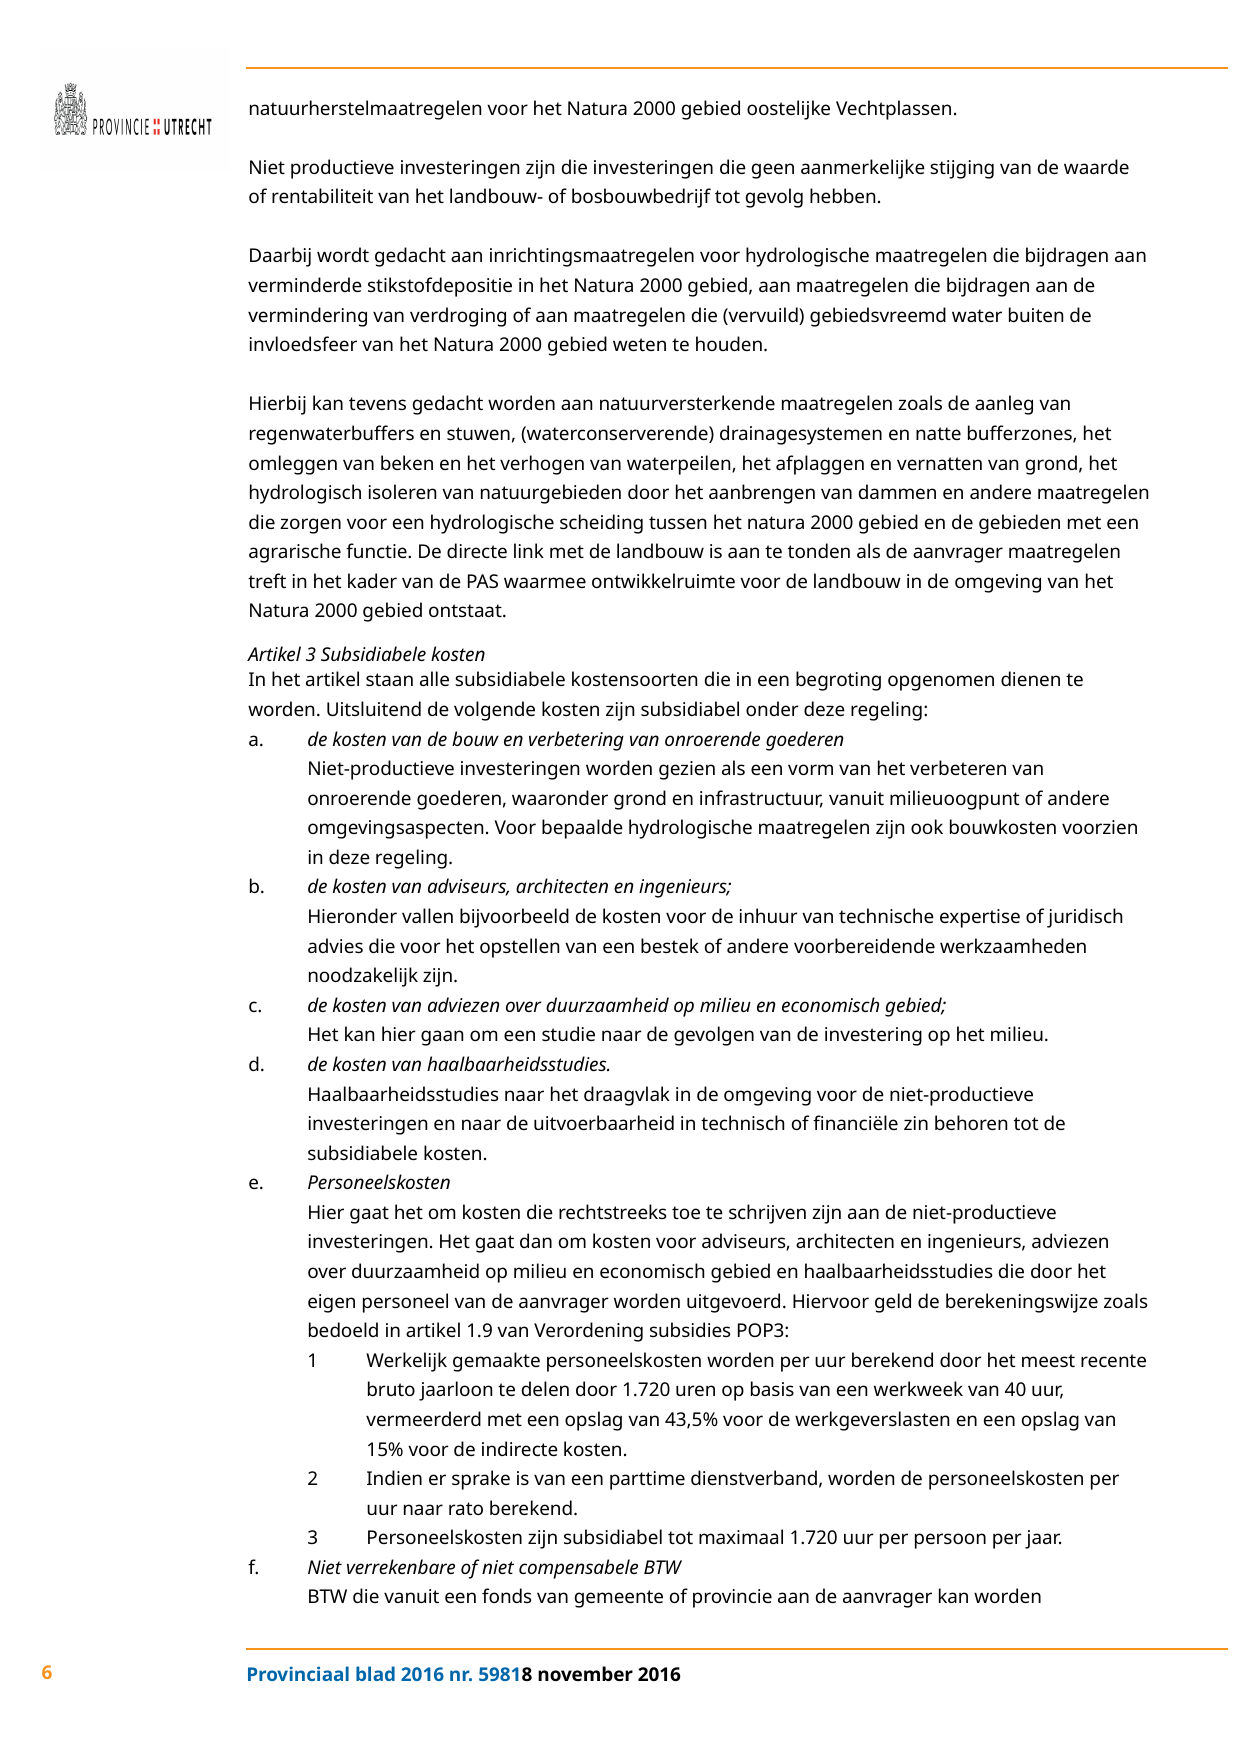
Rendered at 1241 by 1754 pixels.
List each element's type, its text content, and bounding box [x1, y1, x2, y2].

list Personeelskosten zijn subsidiabel tot maximaal 1.720 uur per persoon per jaar. [307, 1524, 1152, 1550]
text Hierbij kan tevens gedacht worden aan natuurversterkende maatregelen zoals de aanleg van regenwaterbuffers en stuwen, (waterconserverende) drainagesystemen en natte bufferzones, het omleggen van beken en het verhogen van waterpeilen, het afplaggen en vernatten van grond, het hydrologisch isoleren van natuurgebieden door het aanbrengen van dammen en andere maatregelen die zorgen voor een hydrologische scheiding tussen het natura 2000 gebied en de gebieden met een agrarische functie. De directe link met de landbouw is aan te tonden als de aanvrager maatregelen treft in het kader van de PAS waarmee ontwikkelruimte voor de landbouw in de omgeving van het Natura 2000 gebied ontstaat. [248, 391, 1152, 623]
list Haalbaarheidsstudies naar het draagvlak in de omgeving voor de niet-productieve investeringen en naar de uitvoerbaarheid in technisch of financiële zin behoren tot de subsidiabele kosten. [248, 1081, 1152, 1166]
list de kosten van de bouw en verbetering van onroerende goederen [248, 726, 1152, 751]
text Niet productieve investeringen zijn die investeringen die geen aanmerkelijke stijging van de waarde of rentabiliteit van het landbouw- of bosbouwbedrijf tot gevolg hebben. [248, 154, 1152, 209]
list Werkelijk gemaakte personeelskosten worden per uur berekend door het meest recente bruto jaarloon te delen door 1.720 uren op basis van een werkweek van 40 uur, vermeerderd met een opslag van 43,5% voor de werkgeverslasten en een opslag van 15% voor de indirecte kosten. [307, 1347, 1152, 1461]
list de kosten van adviezen over duurzaamheid op milieu en economisch gebied; [248, 992, 1152, 1018]
list de kosten van adviseurs, architecten en ingenieurs; [248, 874, 1152, 899]
list Niet verrekenbare of niet compensabele BTW [248, 1554, 1152, 1580]
picture [41, 47, 231, 172]
list Indien er sprake is van een parttime dienstverband, worden de personeelskosten per uur naar rato berekend. [307, 1465, 1152, 1521]
list BTW die vanuit een fonds van gemeente of provincie aan de aanvrager kan worden [248, 1584, 1152, 1609]
text Daarbij wordt gedacht aan inrichtingsmaatregelen voor hydrologische maatregelen die bijdragen aan verminderde stikstofdepositie in het Natura 2000 gebied, aan maatregelen die bijdragen aan de vermindering van verdroging of aan maatregelen die (vervuild) gebiedsvreemd water buiten de invloedsfeer van het Natura 2000 gebied weten te houden. [248, 243, 1152, 357]
list Personeelskosten [248, 1169, 1152, 1195]
text natuurherstelmaatregelen voor het Natura 2000 gebied oostelijke Vechtplassen. [248, 95, 1152, 121]
list de kosten van haalbaarheidsstudies. [248, 1051, 1152, 1077]
text In het artikel staan alle subsidiabele kostensoorten die in een begroting opgenomen dienen te worden. Uitsluitend de volgende kosten zijn subsidiabel onder deze regeling: [248, 667, 1152, 722]
text Artikel 3 Subsidiabele kosten [248, 641, 1152, 667]
list Niet-productieve investeringen worden gezien als een vorm van het verbeteren van onroerende goederen, waaronder grond en infrastructuur, vanuit milieuoogpunt of andere omgevingsaspecten. Voor bepaalde hydrologische maatregelen zijn ook bouwkosten voorzien in deze regeling. [248, 755, 1152, 870]
list Hier gaat het om kosten die rechtstreeks toe te schrijven zijn aan de niet-productieve investeringen. Het gaat dan om kosten voor adviseurs, architecten en ingenieurs, adviezen over duurzaamheid op milieu en economisch gebied en haalbaarheidsstudies die door het eigen personeel van de aanvrager worden uitgevoerd. Hiervoor geld de berekeningswijze zoals bedoeld in artikel 1.9 van Verordening subsidies POP3: [248, 1199, 1152, 1343]
list Hieronder vallen bijvoorbeeld de kosten voor de inhuur van technische expertise of juridisch advies die voor het opstellen van een bestek of andere voorbereidende werkzaamheden noodzakelijk zijn. [248, 903, 1152, 988]
list Het kan hier gaan om een studie naar de gevolgen van de investering op het milieu. [248, 1022, 1152, 1047]
